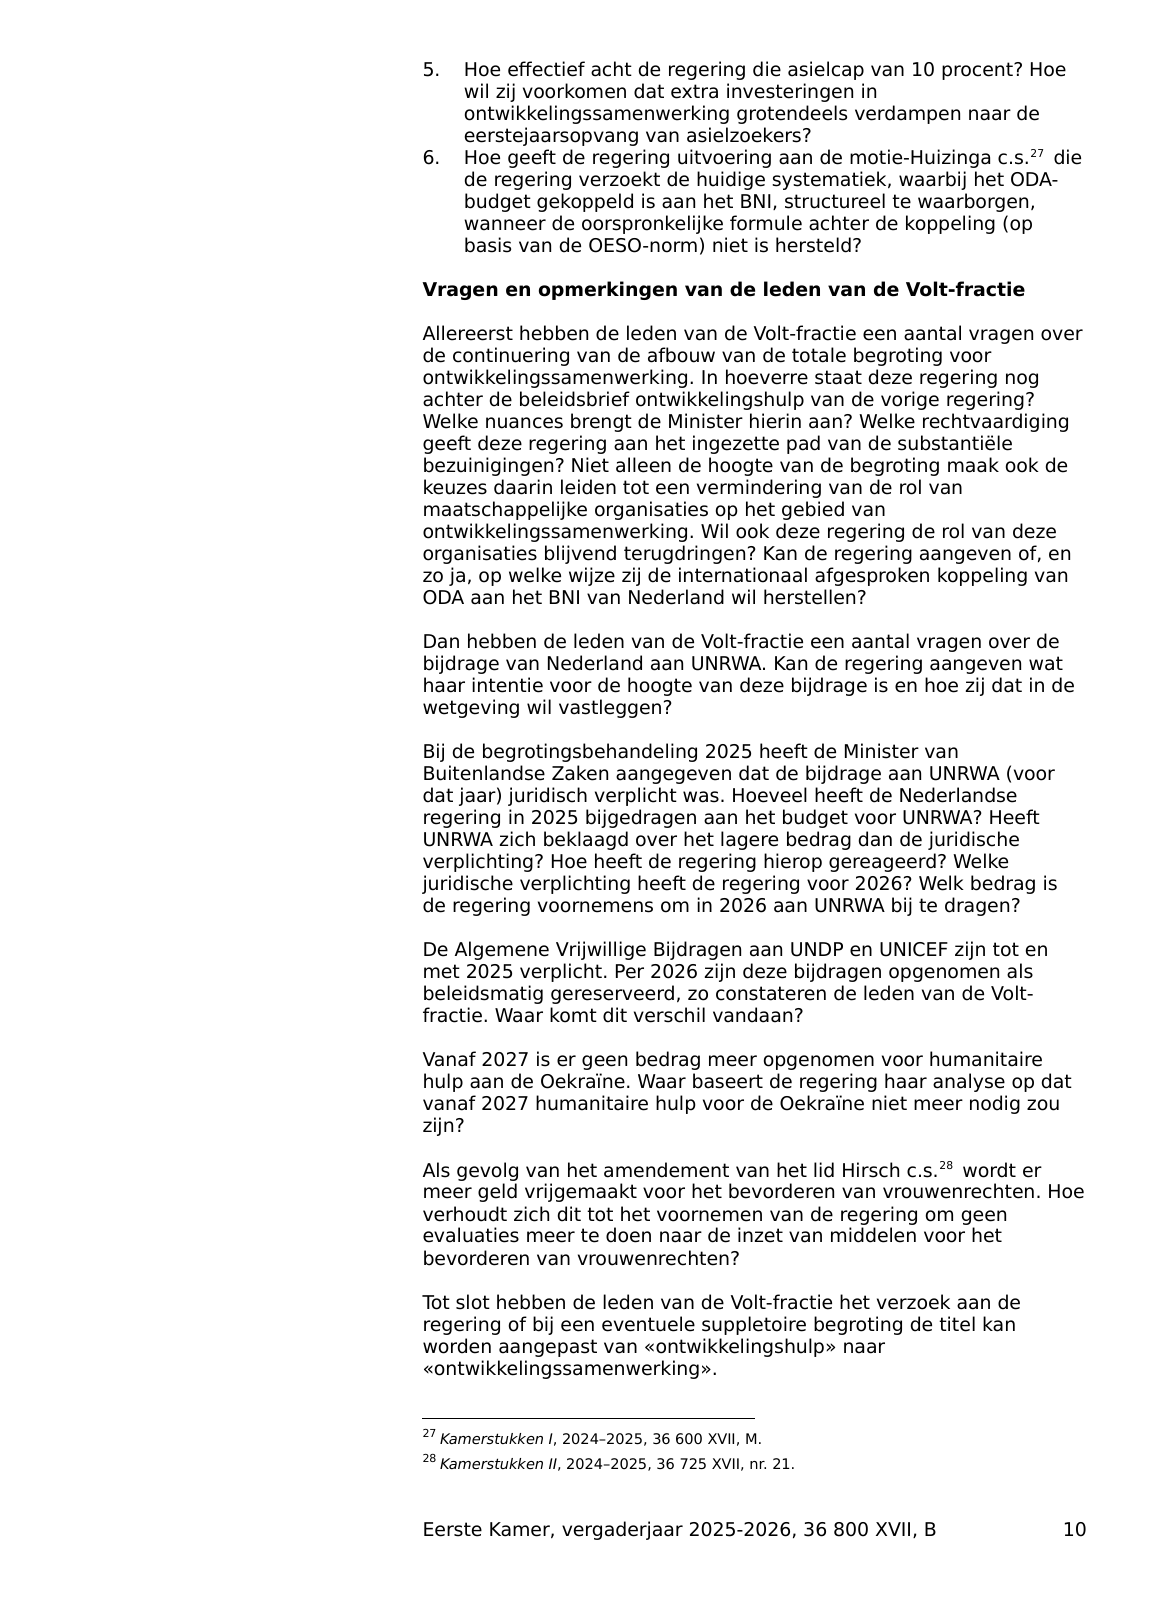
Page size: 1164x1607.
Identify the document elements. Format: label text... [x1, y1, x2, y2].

text Tot slot hebben de leden van de Volt-fractie het verzoek aan de regering of bij een eventuele suppletoire begroting de titel kan worden aangepast van «ontwikkelingshulp» naar «ontwikkelingssamenwerking». [422, 1292, 1087, 1379]
text Bij de begrotingsbehandeling 2025 heeft de Minister van Buitenlandse Zaken aangegeven dat de bijdrage aan UNRWA (voor dat jaar) juridisch verplicht was. Hoeveel heeft de Nederlandse regering in 2025 bijgedragen aan het budget voor UNRWA? Heeft UNRWA zich beklaagd over het lagere bedrag dan de juridische verplichting? Hoe heeft de regering hierop gereageerd? Welke juridische verplichting heeft de regering voor 2026? Welk bedrag is de regering voornemens om in 2026 aan UNRWA bij te dragen? [422, 741, 1087, 917]
text Als gevolg van het amendement van het lid Hirsch c.s. wordt er meer geld vrijgemaakt voor het bevorderen van vrouwenrechten. Hoe verhoudt zich dit tot het voornemen van de regering om geen evaluaties meer te doen naar de inzet van middelen voor het bevorderen van vrouwenrechten? [422, 1159, 1087, 1269]
text 5. Hoe effectief acht de regering die asielcap van 10 procent? Hoe wil zij voorkomen dat extra investeringen in ontwikkelingssamenwerking grotendeels verdampen naar de eerstejaarsopvang van asielzoekers? [422, 59, 1087, 147]
subtitle Vragen en opmerkingen van de leden van de Volt-fractie [422, 279, 1087, 301]
text 6. Hoe geeft de regering uitvoering aan de motie-Huizinga c.s. die de regering verzoekt de huidige systematiek, waarbij het ODA-budget gekoppeld is aan het BNI, structureel te waarborgen, wanneer de oorspronkelijke formule achter de koppeling (op basis van de OESO-norm) niet is hersteld? [422, 147, 1087, 257]
text Kamerstukken I, 2024–2025, 36 600 XVII, M. [422, 1427, 1087, 1449]
text Dan hebben de leden van de Volt-fractie een aantal vragen over de bijdrage van Nederland aan UNRWA. Kan de regering aangeven wat haar intentie voor de hoogte van deze bijdrage is en hoe zij dat in de wetgeving wil vastleggen? [422, 631, 1087, 719]
text Allereerst hebben de leden van de Volt-fractie een aantal vragen over de continuering van de afbouw van de totale begroting voor ontwikkelingssamenwerking. In hoeverre staat deze regering nog achter de beleidsbrief ontwikkelingshulp van de vorige regering? Welke nuances brengt de Minister hierin aan? Welke rechtvaardiging geeft deze regering aan het ingezette pad van de substantiële bezuinigingen? Niet alleen de hoogte van de begroting maak ook de keuzes daarin leiden tot een vermindering van de rol van maatschappelijke organisaties op het gebied van ontwikkelingssamenwerking. Wil ook deze regering de rol van deze organisaties blijvend terugdringen? Kan de regering aangeven of, en zo ja, op welke wijze zij de internationaal afgesproken koppeling van ODA aan het BNI van Nederland wil herstellen? [422, 323, 1087, 609]
text Kamerstukken II, 2024–2025, 36 725 XVII, nr. 21. [422, 1452, 1087, 1474]
text Vanaf 2027 is er geen bedrag meer opgenomen voor humanitaire hulp aan de Oekraïne. Waar baseert de regering haar analyse op dat vanaf 2027 humanitaire hulp voor de Oekraïne niet meer nodig zou zijn? [422, 1049, 1087, 1137]
text De Algemene Vrijwillige Bijdragen aan UNDP en UNICEF zijn tot en met 2025 verplicht. Per 2026 zijn deze bijdragen opgenomen als beleidsmatig gereserveerd, zo constateren de leden van de Volt-fractie. Waar komt dit verschil vandaan? [422, 939, 1087, 1027]
